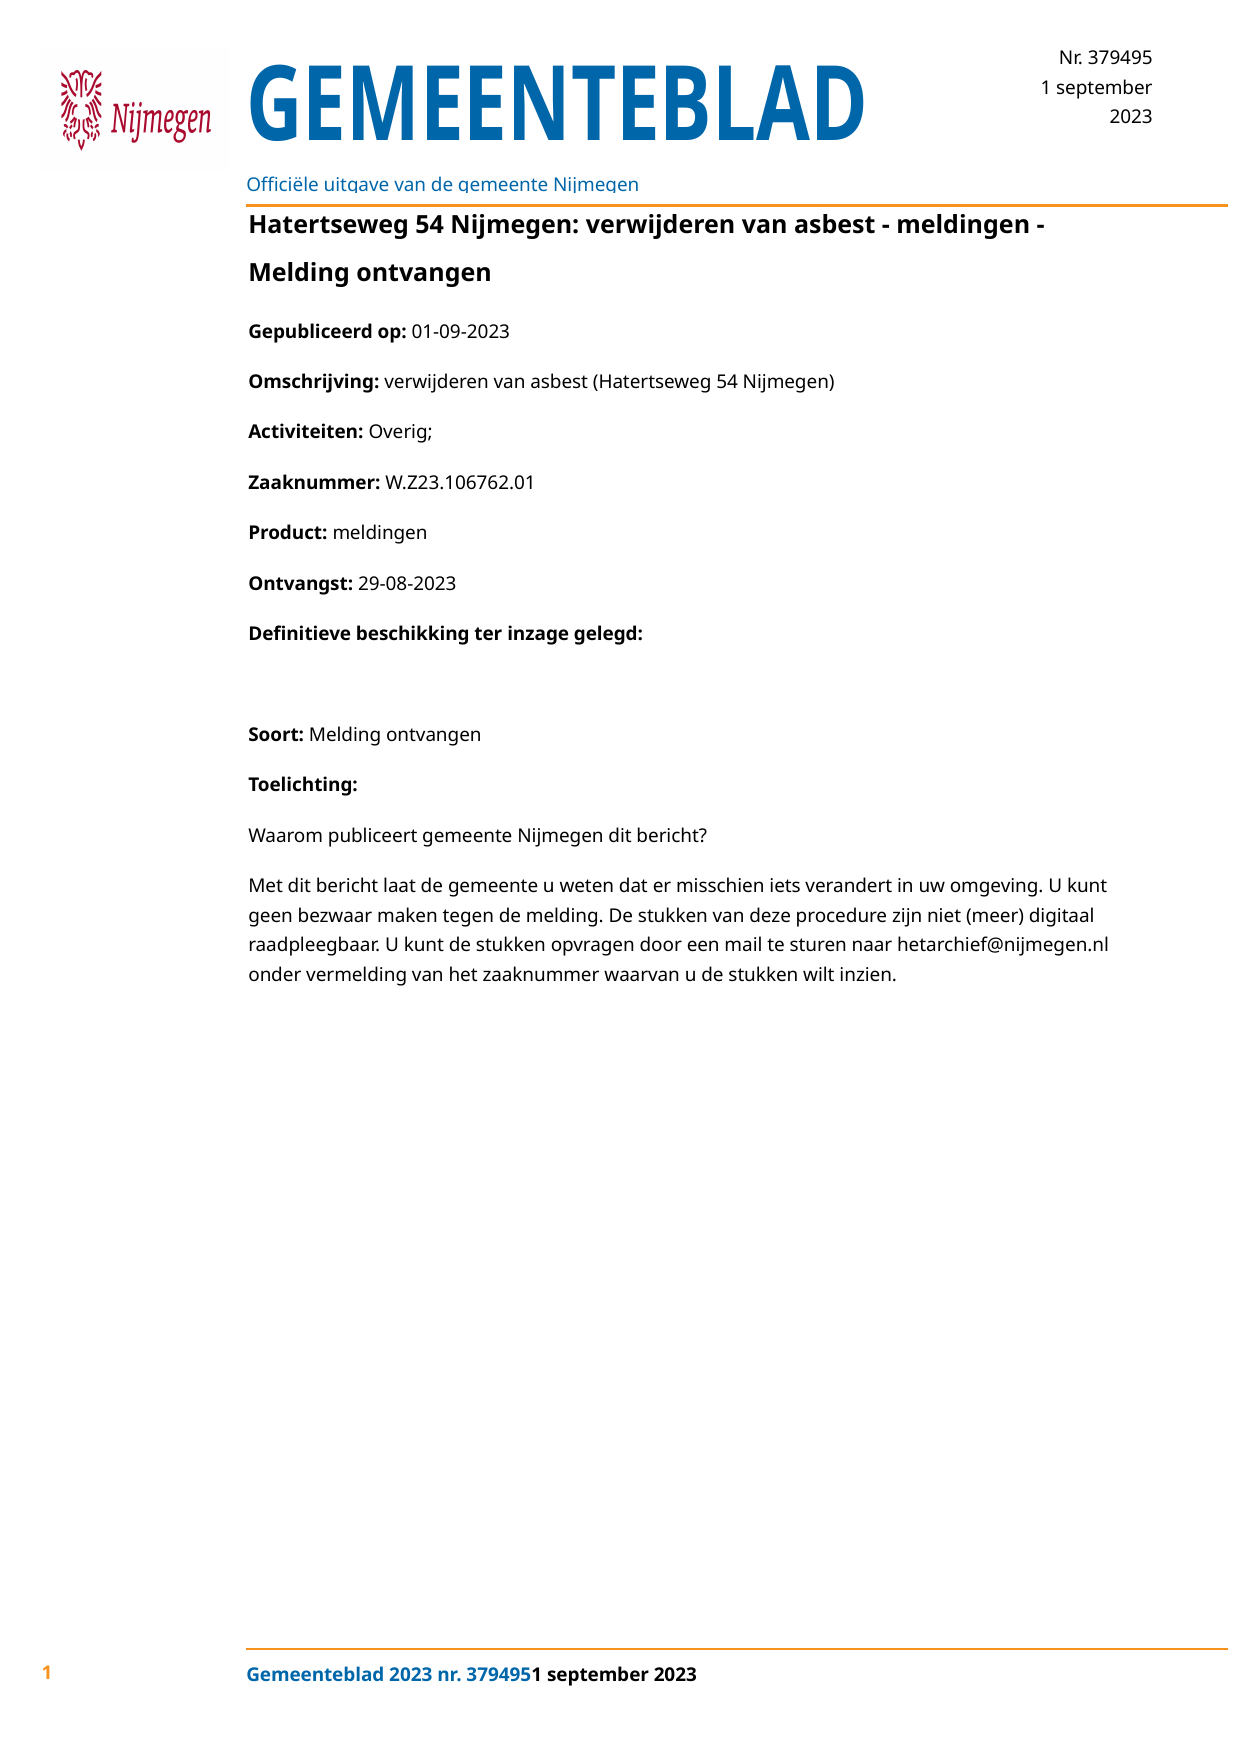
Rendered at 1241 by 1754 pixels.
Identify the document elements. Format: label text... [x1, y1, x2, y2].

picture [41, 47, 231, 172]
text Product: meldingen [248, 519, 1152, 545]
text Ontvangst: 29-08-2023 [248, 570, 1152, 596]
text Activiteiten: Overig; [248, 419, 1152, 444]
text Gepubliceerd op: 01-09-2023 [248, 318, 1152, 344]
text Soort: Melding ontvangen [248, 721, 1152, 747]
text Waarom publiceert gemeente Nijmegen dit bericht? [248, 822, 1152, 848]
text Toelichting: [248, 772, 1152, 797]
text Hatertseweg 54 Nijmegen: verwijderen van asbest - meldingen - Melding ontvangen [248, 207, 1152, 288]
text Zaaknummer: W.Z23.106762.01 [248, 469, 1152, 495]
text Definitieve beschikking ter inzage gelegd: [248, 620, 1152, 646]
text Met dit bericht laat de gemeente u weten dat er misschien iets verandert in uw omgeving. U kunt geen bezwaar maken tegen de melding. De stukken van deze procedure zijn niet (meer) digitaal raadpleegbaar. U kunt de stukken opvragen door een mail te sturen naar hetarchief@nijmegen.nl onder vermelding van het zaaknummer waarvan u de stukken wilt inzien. [248, 872, 1152, 987]
text Omschrijving: verwijderen van asbest (Hatertseweg 54 Nijmegen) [248, 368, 1152, 394]
